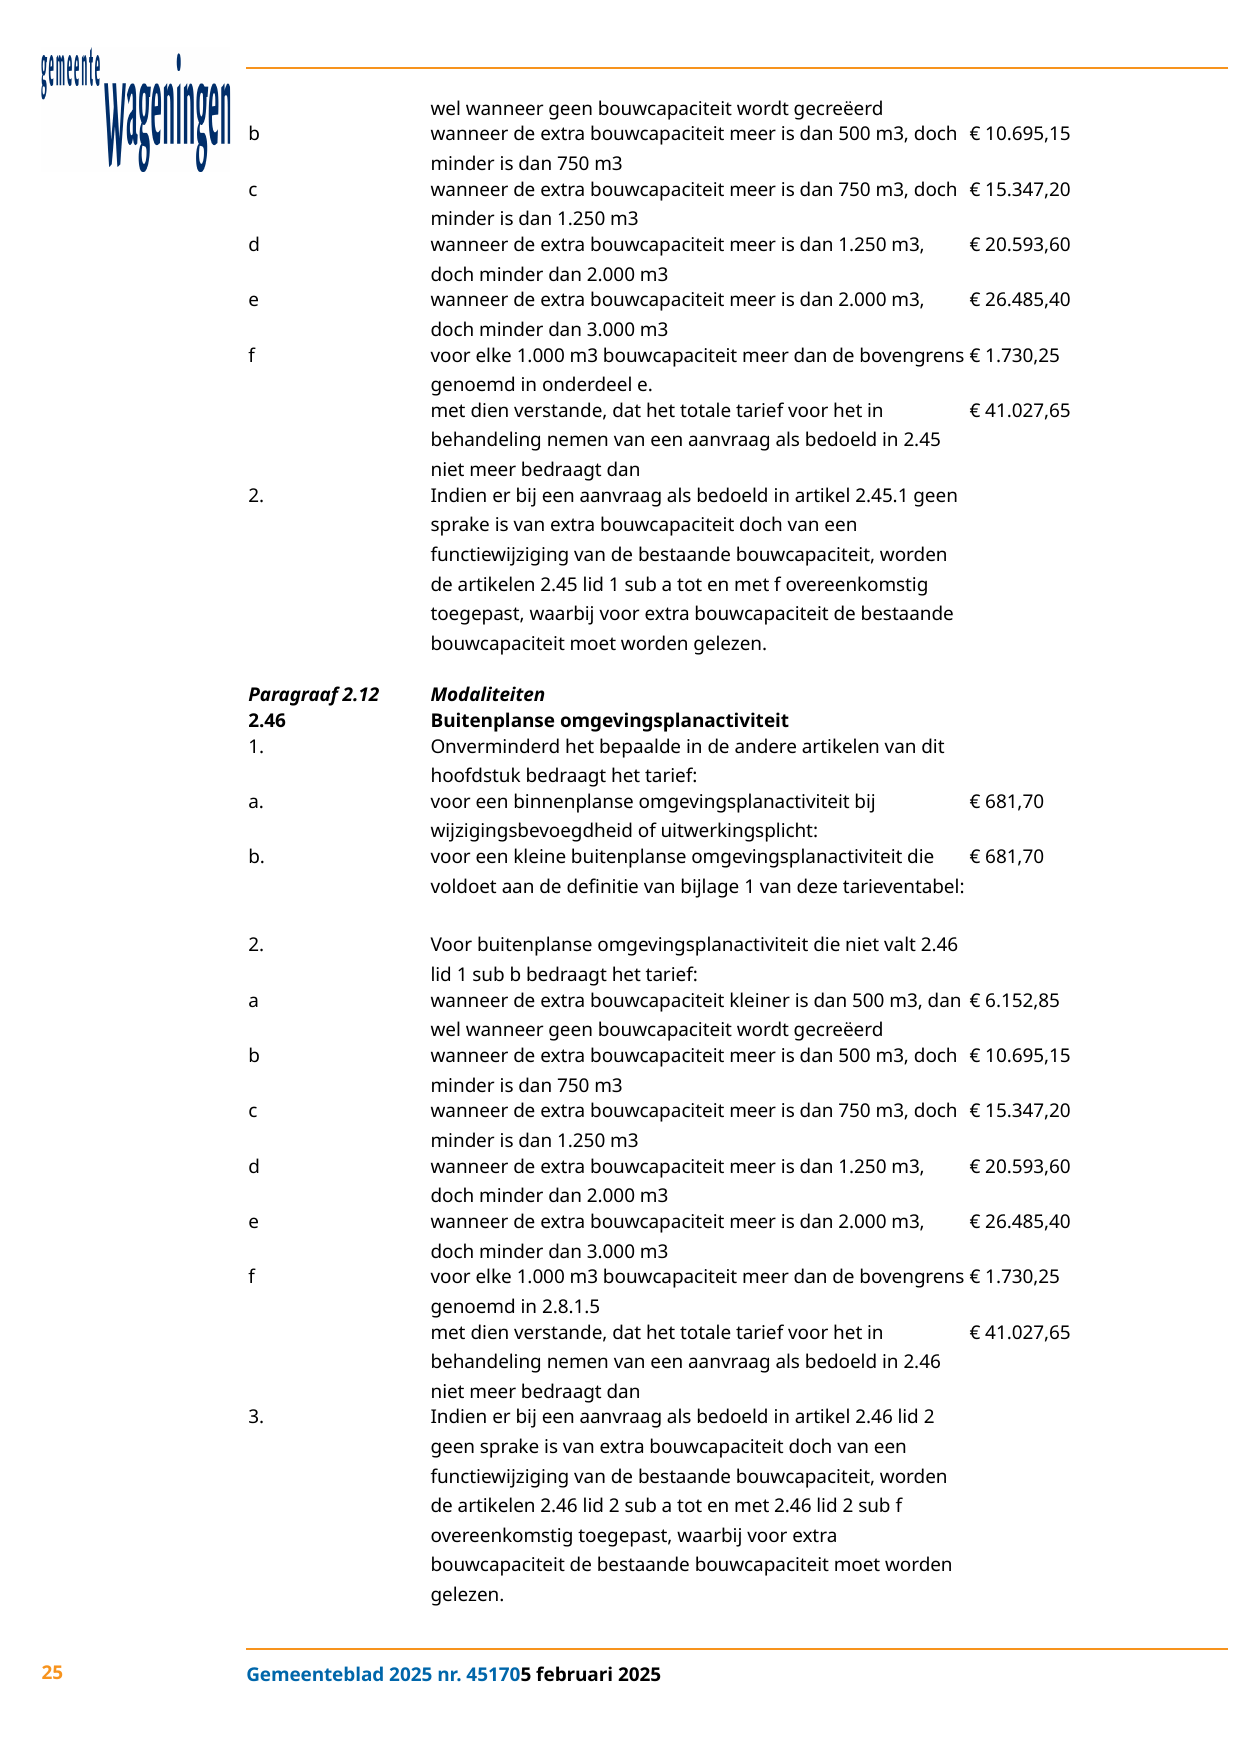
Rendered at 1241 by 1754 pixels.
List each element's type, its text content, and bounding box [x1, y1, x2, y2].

table_cell wanneer de extra bouwcapaciteit meer is dan 1.250 m3, doch minder dan 2.000 m3 [430, 1153, 969, 1208]
table_cell wanneer de extra bouwcapaciteit meer is dan 2.000 m3, doch minder dan 3.000 m3 [430, 1208, 969, 1263]
table_cell voor een kleine buitenplanse omgevingsplanactiviteit die voldoet aan de definitie van bijlage 1 van deze tarieventabel: [430, 844, 969, 899]
table_cell [430, 656, 969, 681]
table_cell € 41.027,65 [969, 397, 1152, 482]
table_cell € 15.347,20 [969, 1098, 1152, 1153]
table_cell b [248, 121, 430, 176]
table_cell 2.46 [248, 707, 430, 733]
table_cell € 10.695,15 [969, 121, 1152, 176]
table_cell [248, 1319, 430, 1404]
table_cell 2. [248, 482, 430, 656]
table_cell met dien verstande, dat het totale tarief voor het in behandeling nemen van een aanvraag als bedoeld in 2.46 niet meer bedraagt dan [430, 1319, 969, 1404]
table_cell € 20.593,60 [969, 1153, 1152, 1208]
table_cell Paragraaf 2.12 [248, 681, 430, 707]
table_cell € 1.730,25 [969, 342, 1152, 397]
table_cell b [248, 1042, 430, 1098]
table_cell € 681,70 [969, 788, 1152, 843]
table_cell € 26.485,40 [969, 1208, 1152, 1263]
picture [41, 47, 231, 172]
table_cell wel wanneer geen bouwcapaciteit wordt gecreëerd [430, 95, 969, 121]
table_cell f [248, 1264, 430, 1319]
table_header Voor buitenplanse omgevingsplanactiviteit die niet valt 2.46 lid 1 sub b bedraagt het tarief: [430, 932, 969, 987]
table_cell Indien er bij een aanvraag als bedoeld in artikel 2.45.1 geen sprake is van extra bouwcapaciteit doch van een functiewijziging van de bestaande bouwcapaciteit, worden de artikelen 2.45 lid 1 sub a tot en met f overeenkomstig toegepast, waarbij voor extra bouwcapaciteit de bestaande bouwcapaciteit moet worden gelezen. [430, 482, 969, 656]
table_cell a [248, 987, 430, 1042]
table_cell [969, 656, 1152, 681]
table_cell c [248, 176, 430, 231]
table_cell [969, 681, 1152, 707]
table_cell wanneer de extra bouwcapaciteit meer is dan 750 m3, doch minder is dan 1.250 m3 [430, 1098, 969, 1153]
table_cell e [248, 1208, 430, 1263]
table_cell € 20.593,60 [969, 231, 1152, 286]
table_cell voor elke 1.000 m3 bouwcapaciteit meer dan de bovengrens genoemd in 2.8.1.5 [430, 1264, 969, 1319]
table_cell a. [248, 788, 430, 843]
table_cell wanneer de extra bouwcapaciteit kleiner is dan 500 m3, dan wel wanneer geen bouwcapaciteit wordt gecreëerd [430, 987, 969, 1042]
table_cell e [248, 286, 430, 342]
table_cell voor elke 1.000 m3 bouwcapaciteit meer dan de bovengrens genoemd in onderdeel e. [430, 342, 969, 397]
table_header 2. [248, 932, 430, 987]
table_cell c [248, 1098, 430, 1153]
table_cell [969, 707, 1152, 733]
table_cell Indien er bij een aanvraag als bedoeld in artikel 2.46 lid 2 geen sprake is van extra bouwcapaciteit doch van een functiewijziging van de bestaande bouwcapaciteit, worden de artikelen 2.46 lid 2 sub a tot en met 2.46 lid 2 sub f overeenkomstig toegepast, waarbij voor extra bouwcapaciteit de bestaande bouwcapaciteit moet worden gelezen. [430, 1404, 969, 1607]
table_cell voor een binnenplanse omgevingsplanactiviteit bij wijzigingsbevoegdheid of uitwerkingsplicht: [430, 788, 969, 843]
table_cell € 41.027,65 [969, 1319, 1152, 1404]
table_cell 3. [248, 1404, 430, 1607]
table_cell [248, 397, 430, 482]
table_cell [248, 656, 430, 681]
table_cell 1. [248, 733, 430, 788]
table_cell f [248, 342, 430, 397]
table_cell [969, 95, 1152, 121]
table_cell d [248, 231, 430, 286]
table_cell wanneer de extra bouwcapaciteit meer is dan 500 m3, doch minder is dan 750 m3 [430, 121, 969, 176]
table_cell wanneer de extra bouwcapaciteit meer is dan 500 m3, doch minder is dan 750 m3 [430, 1042, 969, 1098]
table_cell € 6.152,85 [969, 987, 1152, 1042]
table_cell € 1.730,25 [969, 1264, 1152, 1319]
table_cell Onverminderd het bepaalde in de andere artikelen van dit hoofdstuk bedraagt het tarief: [430, 733, 969, 788]
table_cell wanneer de extra bouwcapaciteit meer is dan 2.000 m3, doch minder dan 3.000 m3 [430, 286, 969, 342]
table_cell [969, 733, 1152, 788]
table_cell € 10.695,15 [969, 1042, 1152, 1098]
table_cell [248, 95, 430, 121]
table_cell met dien verstande, dat het totale tarief voor het in behandeling nemen van een aanvraag als bedoeld in 2.45 niet meer bedraagt dan [430, 397, 969, 482]
table_cell € 15.347,20 [969, 176, 1152, 231]
table_cell Modaliteiten [430, 681, 969, 707]
table_cell wanneer de extra bouwcapaciteit meer is dan 1.250 m3, doch minder dan 2.000 m3 [430, 231, 969, 286]
table_cell d [248, 1153, 430, 1208]
table_cell [969, 1404, 1152, 1607]
table_cell € 26.485,40 [969, 286, 1152, 342]
table_cell b. [248, 844, 430, 899]
table_cell Buitenplanse omgevingsplanactiviteit [430, 707, 969, 733]
table_header [969, 932, 1152, 987]
table_cell wanneer de extra bouwcapaciteit meer is dan 750 m3, doch minder is dan 1.250 m3 [430, 176, 969, 231]
table_cell [969, 482, 1152, 656]
table_cell € 681,70 [969, 844, 1152, 899]
